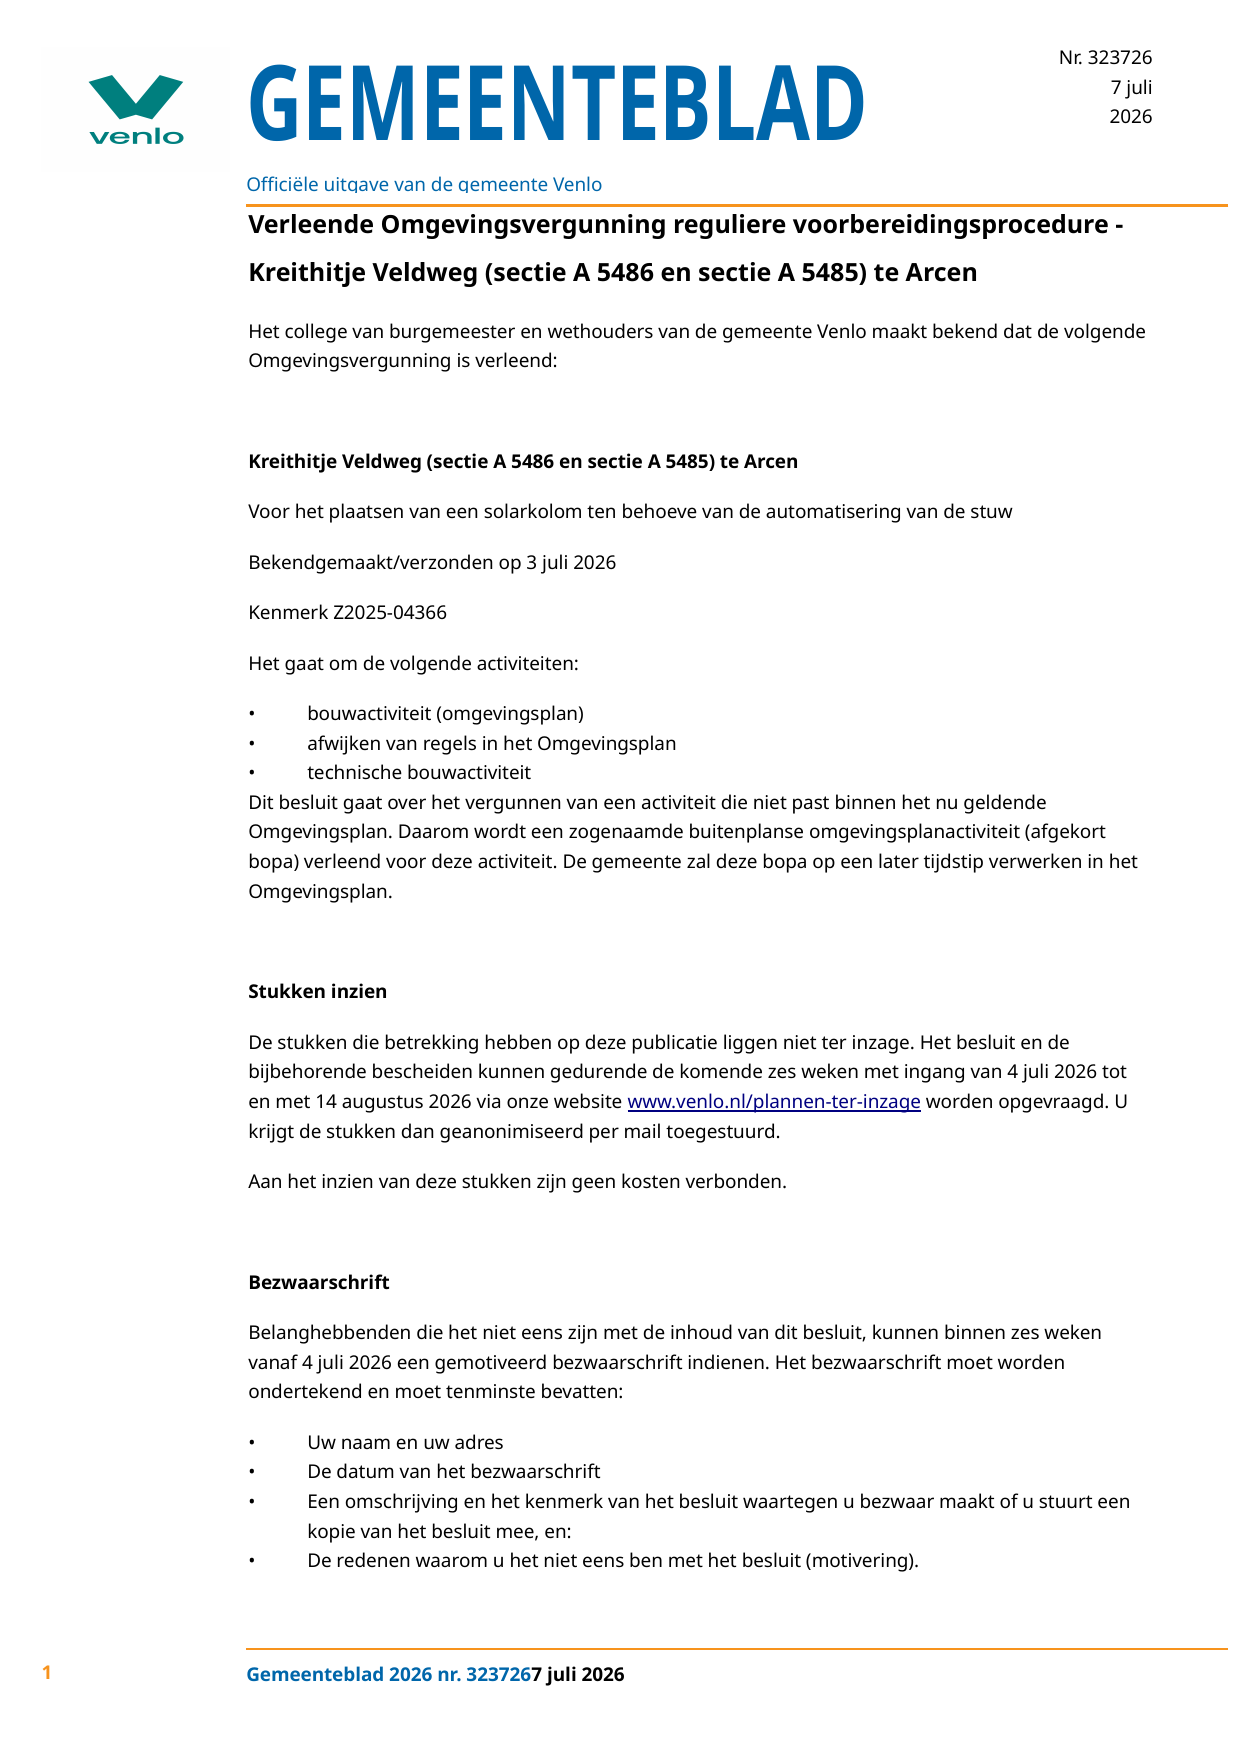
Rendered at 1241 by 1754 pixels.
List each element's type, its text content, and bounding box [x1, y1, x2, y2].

list afwijken van regels in het Omgevingsplan [248, 730, 1152, 756]
text Bezwaarschrift [248, 1269, 1152, 1295]
list De redenen waarom u het niet eens ben met het besluit (motivering). [248, 1547, 1152, 1573]
text Dit besluit gaat over het vergunnen van een activiteit die niet past binnen het nu geldende Omgevingsplan. Daarom wordt een zogenaamde buitenplanse omgevingsplanactiviteit (afgekort bopa) verleend voor deze activiteit. De gemeente zal deze bopa op een later tijdstip verwerken in het Omgevingsplan. [248, 789, 1152, 904]
text Verleende Omgevingsvergunning reguliere voorbereidingsprocedure - Kreithitje Veldweg (sectie A 5486 en sectie A 5485) te Arcen [248, 207, 1152, 288]
text Stukken inzien [248, 979, 1152, 1004]
text Aan het inzien van deze stukken zijn geen kosten verbonden. [248, 1168, 1152, 1194]
list De datum van het bezwaarschrift [248, 1459, 1152, 1484]
text Het college van burgemeester en wethouders van de gemeente Venlo maakt bekend dat de volgende Omgevingsvergunning is verleend: [248, 318, 1152, 373]
text Het gaat om de volgende activiteiten: [248, 650, 1152, 676]
list Een omschrijving en het kenmerk van het besluit waartegen u bezwaar maakt of u stuurt een kopie van het besluit mee, en: [248, 1488, 1152, 1544]
list technische bouwactiviteit [248, 759, 1152, 785]
text Kenmerk Z2025-04366 [248, 599, 1152, 625]
list Uw naam en uw adres [248, 1429, 1152, 1455]
text Belanghebbenden die het niet eens zijn met de inhoud van dit besluit, kunnen binnen zes weken vanaf 4 juli 2026 een gemotiveerd bezwaarschrift indienen. Het bezwaarschrift moet worden ondertekend en moet tenminste bevatten: [248, 1319, 1152, 1404]
list bouwactiviteit (omgevingsplan) [248, 700, 1152, 726]
text Bekendgemaakt/verzonden op 3 juli 2026 [248, 549, 1152, 575]
text Kreithitje Veldweg (sectie A 5486 en sectie A 5485) te Arcen [248, 448, 1152, 474]
text Voor het plaatsen van een solarkolom ten behoeve van de automatisering van de stuw [248, 499, 1152, 524]
text De stukken die betrekking hebben op deze publicatie liggen niet ter inzage. Het besluit en de bijbehorende bescheiden kunnen gedurende de komende zes weken met ingang van 4 juli 2026 tot en met 14 augustus 2026 via onze website www.venlo.nl/plannen-ter-inzage worden opgevraagd. U krijgt de stukken dan geanonimiseerd per mail toegestuurd. [248, 1029, 1152, 1144]
picture [41, 47, 231, 172]
